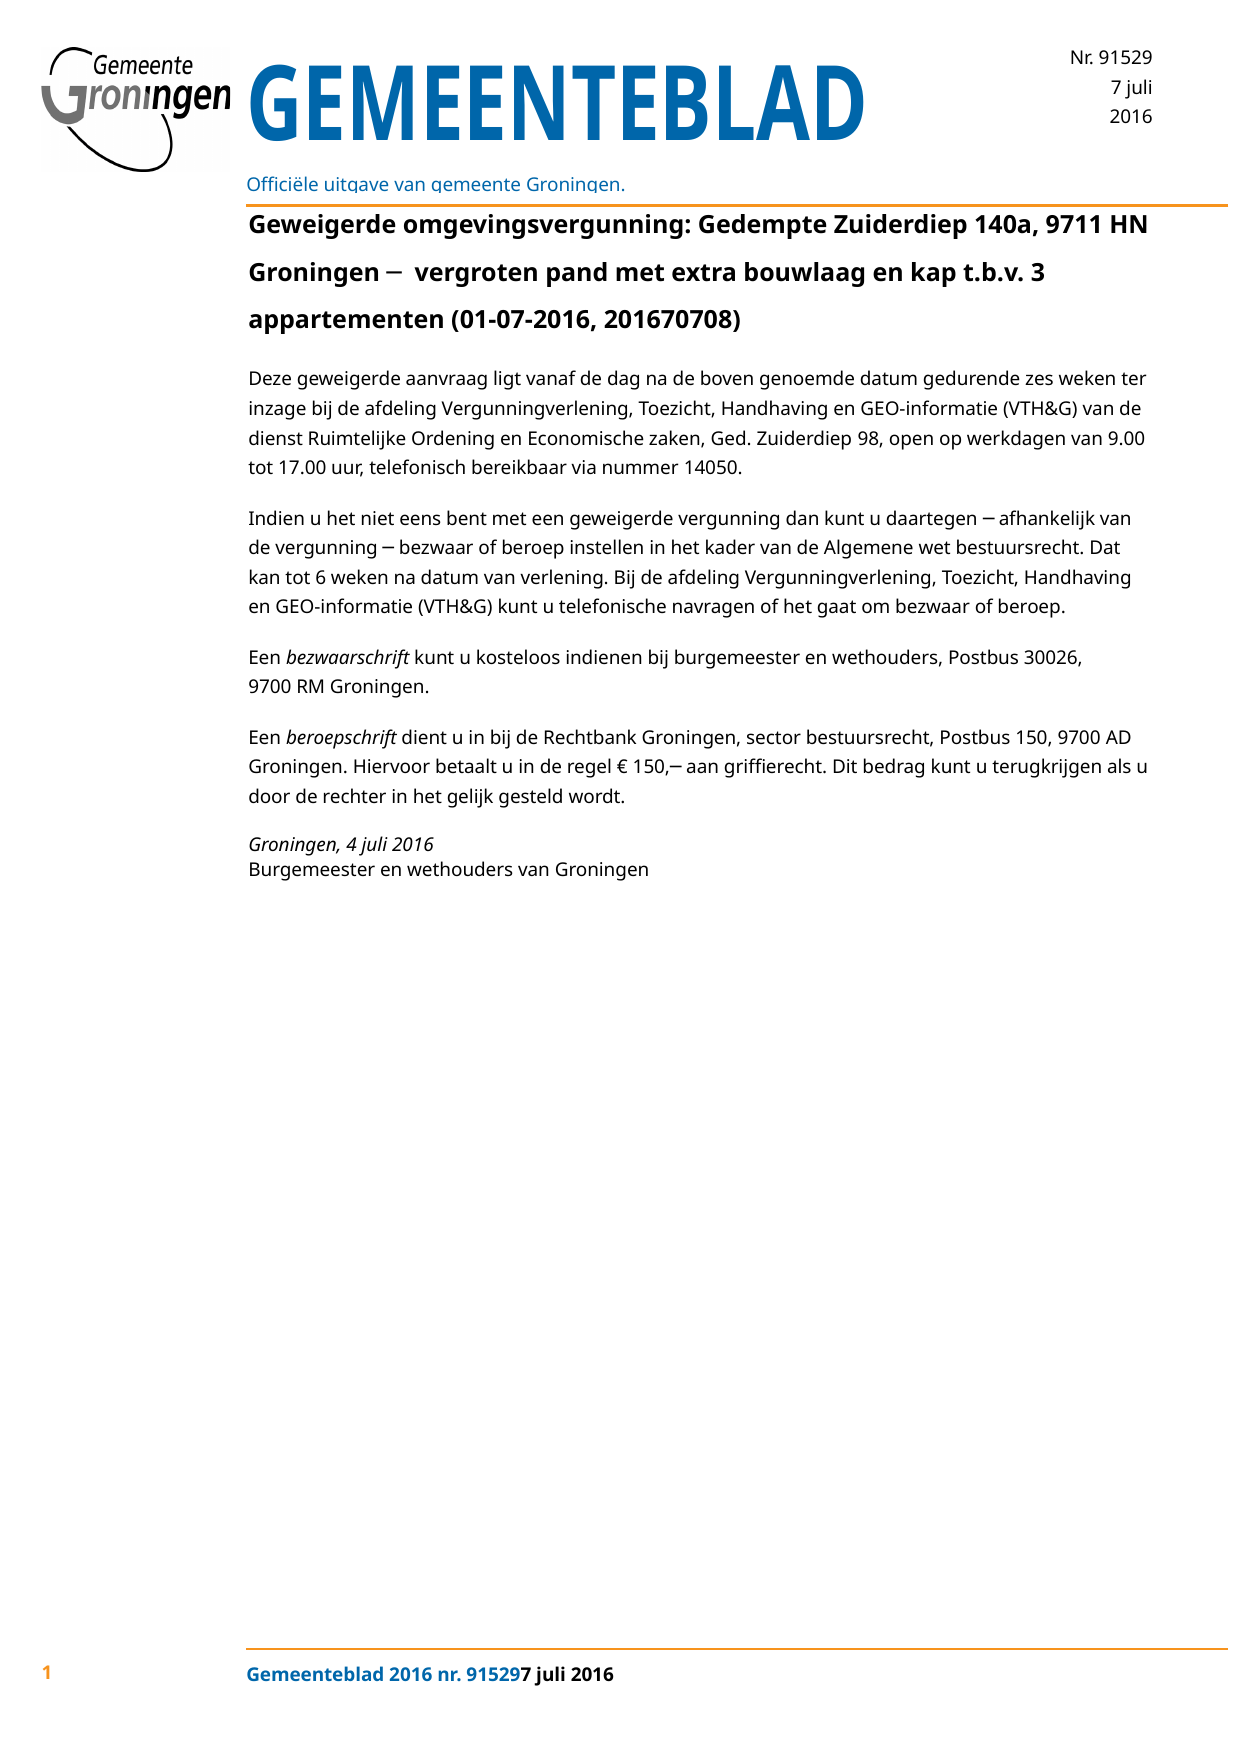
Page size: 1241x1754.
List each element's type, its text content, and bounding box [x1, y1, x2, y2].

text Indien u het niet eens bent met een geweigerde vergunning dan kunt u daartegen ─ afhankelijk van de vergunning ─ bezwaar of beroep instellen in het kader van de Algemene wet bestuursrecht. Dat kan tot 6 weken na datum van verlening. Bij de afdeling Vergunningverlening, Toezicht, Handhaving en GEO-informatie (VTH&G) kunt u telefonische navragen of het gaat om bezwaar of beroep. [248, 505, 1152, 619]
text Een bezwaarschrift kunt u kosteloos indienen bij burgemeester en wethouders, Postbus 30026, 9700 RM Groningen. [248, 644, 1152, 699]
text Burgemeester en wethouders van Groningen [248, 857, 1152, 882]
text Geweigerde omgevingsvergunning: Gedempte Zuiderdiep 140a, 9711 HN Groningen ─ vergroten pand met extra bouwlaag en kap t.b.v. 3 appartementen (01-07-2016, 201670708) [248, 207, 1152, 336]
picture [41, 47, 231, 172]
text Groningen, 4 juli 2016 [248, 831, 1152, 857]
text Deze geweigerde aanvraag ligt vanaf de dag na de boven genoemde datum gedurende zes weken ter inzage bij de afdeling Vergunningverlening, Toezicht, Handhaving en GEO-informatie (VTH&G) van de dienst Ruimtelijke Ordening en Economische zaken, Ged. Zuiderdiep 98, open op werkdagen van 9.00 tot 17.00 uur, telefonisch bereikbaar via nummer 14050. [248, 366, 1152, 480]
text Een beroepschrift dient u in bij de Rechtbank Groningen, sector bestuursrecht, Postbus 150, 9700 AD Groningen. Hiervoor betaalt u in de regel € 150,─ aan griffierecht. Dit bedrag kunt u terugkrijgen als u door de rechter in het gelijk gesteld wordt. [248, 724, 1152, 809]
